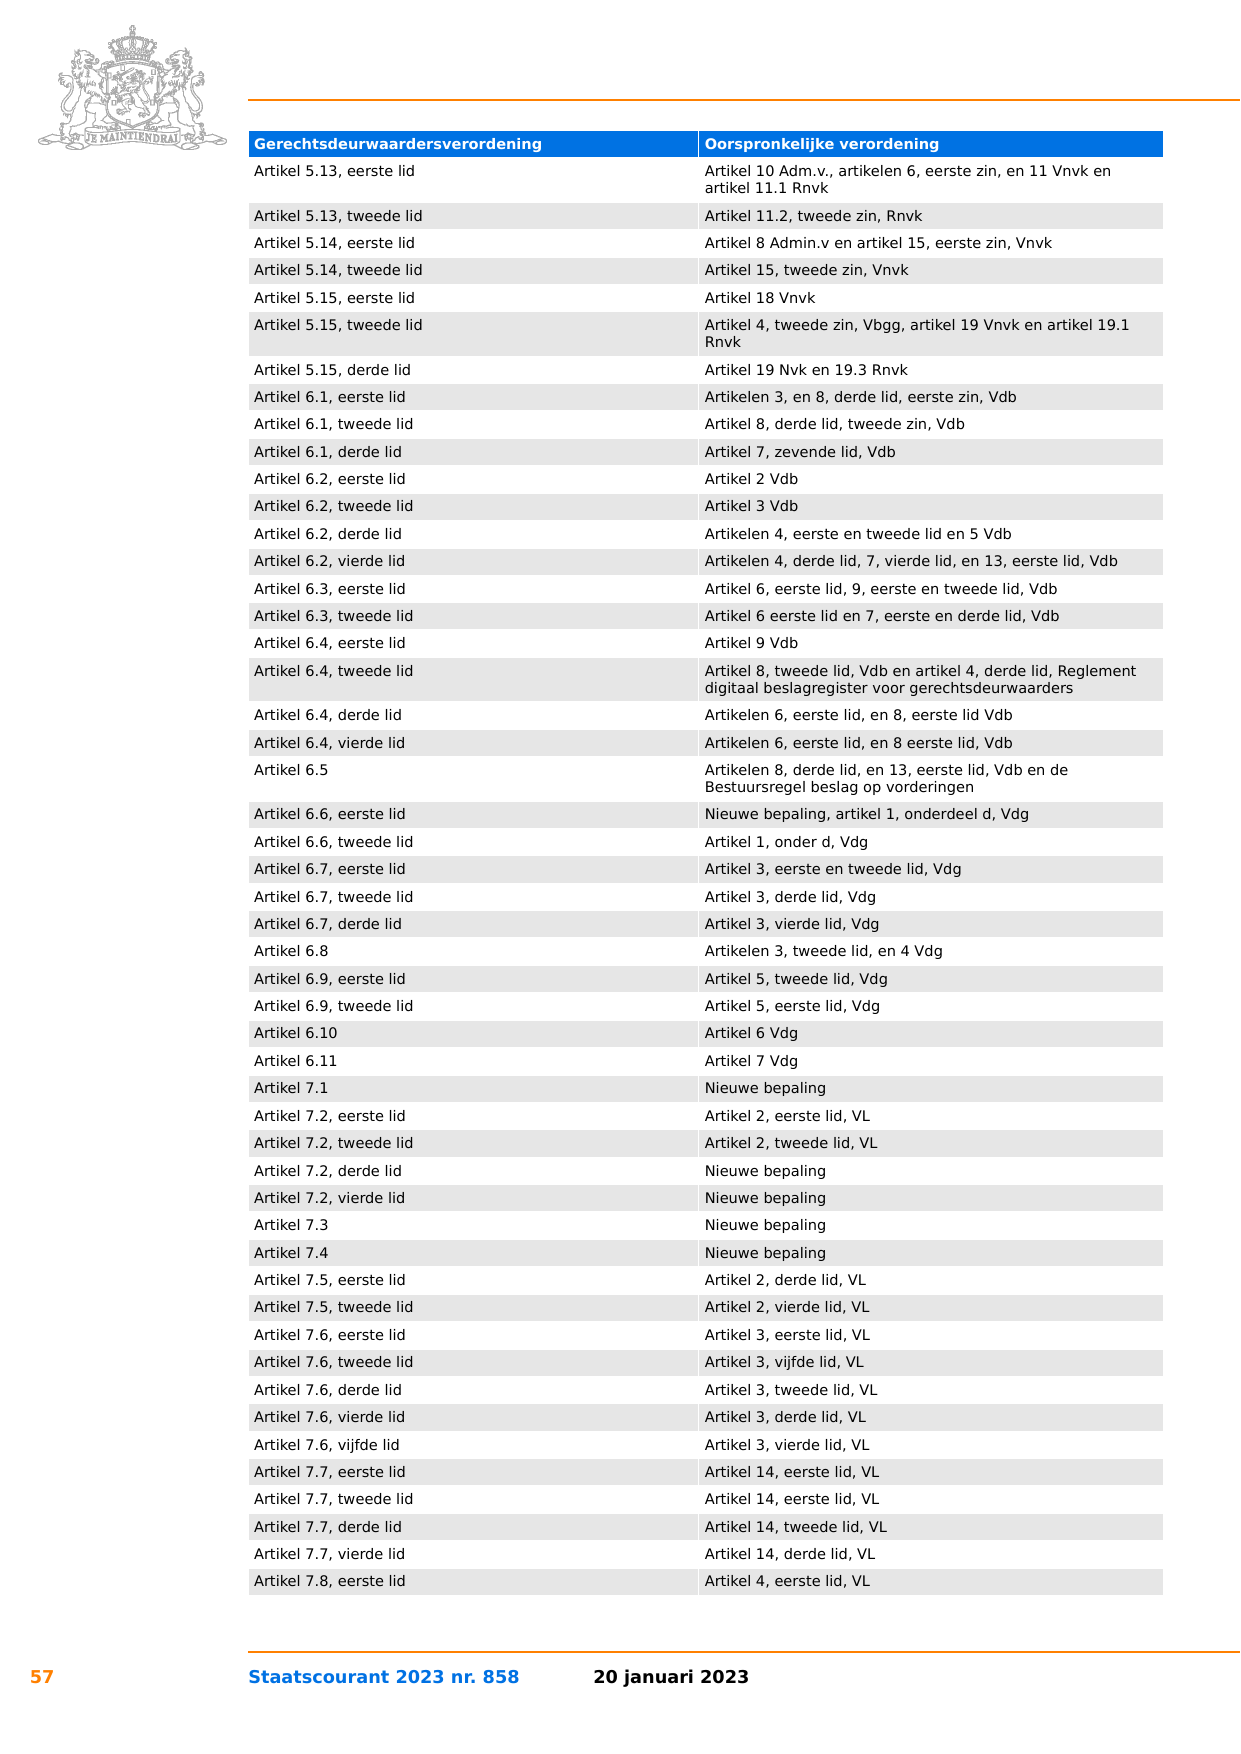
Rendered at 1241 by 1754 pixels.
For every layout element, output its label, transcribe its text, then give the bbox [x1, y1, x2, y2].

table_cell Artikel 6.7, tweede lid [249, 884, 698, 910]
table_cell Artikel 6.1, eerste lid [249, 384, 698, 410]
table_cell Artikel 11.2, tweede zin, Rnvk [699, 203, 1163, 229]
table_cell Artikel 6.2, vierde lid [249, 549, 698, 575]
table_cell Artikel 6.3, tweede lid [249, 603, 698, 629]
table_cell Artikel 6.9, eerste lid [249, 966, 698, 992]
table_cell Artikelen 3, tweede lid, en 4 Vdg [699, 939, 1163, 965]
table_cell Artikel 6.11 [249, 1048, 698, 1074]
table_cell Artikel 6, eerste lid, 9, eerste en tweede lid, Vdb [699, 576, 1163, 602]
table_cell Artikel 6.4, eerste lid [249, 631, 698, 657]
table_cell Artikel 6.2, eerste lid [249, 466, 698, 493]
table_cell Artikel 7.6, eerste lid [249, 1322, 698, 1348]
table_cell Artikel 6 Vdg [699, 1021, 1163, 1047]
table_cell Artikel 7.6, vijfde lid [249, 1432, 698, 1458]
table_cell Artikel 6.2, tweede lid [249, 494, 698, 520]
table_header Gerechtsdeurwaardersverordening [249, 131, 698, 157]
table_cell Artikel 3, eerste lid, VL [699, 1322, 1163, 1348]
table_cell Artikel 6.3, eerste lid [249, 576, 698, 602]
table_cell Artikel 3, tweede lid, VL [699, 1377, 1163, 1403]
table_cell Artikel 6.6, eerste lid [249, 802, 698, 828]
table_cell Artikel 5, tweede lid, Vdg [699, 966, 1163, 992]
table_cell Artikel 8 Admin.v en artikel 15, eerste zin, Vnvk [699, 230, 1163, 256]
table_cell Artikel 3, vierde lid, VL [699, 1432, 1163, 1458]
table_cell Artikel 2 Vdb [699, 466, 1163, 493]
table_cell Nieuwe bepaling [699, 1158, 1163, 1184]
table_cell Artikel 15, tweede zin, Vnvk [699, 258, 1163, 284]
table_cell Artikel 7.2, vierde lid [249, 1185, 698, 1211]
table_cell Artikelen 8, derde lid, en 13, eerste lid, Vdb en de Bestuursregel beslag op vorderingen [699, 757, 1163, 801]
table_cell Artikel 1, onder d, Vdg [699, 829, 1163, 855]
table_cell Artikel 6.7, eerste lid [249, 856, 698, 883]
table_cell Artikel 6.1, tweede lid [249, 411, 698, 438]
table_cell Artikel 7.7, tweede lid [249, 1486, 698, 1513]
table_cell Artikel 14, eerste lid, VL [699, 1486, 1163, 1513]
table_cell Artikel 7.8, eerste lid [249, 1569, 698, 1595]
table_cell Artikel 5, eerste lid, Vdg [699, 993, 1163, 1020]
table_cell Artikel 2, eerste lid, VL [699, 1103, 1163, 1129]
table_cell Artikel 6.2, derde lid [249, 521, 698, 547]
table_cell Nieuwe bepaling [699, 1076, 1163, 1102]
table_cell Artikel 7.7, derde lid [249, 1514, 698, 1540]
table_cell Artikel 5.15, derde lid [249, 357, 698, 383]
table_cell Artikel 8, derde lid, tweede zin, Vdb [699, 411, 1163, 438]
table_cell Artikel 6.4, vierde lid [249, 730, 698, 756]
table_cell Artikelen 4, derde lid, 7, vierde lid, en 13, eerste lid, Vdb [699, 549, 1163, 575]
table_cell Artikelen 6, eerste lid, en 8, eerste lid Vdb [699, 703, 1163, 729]
table_cell Artikel 2, derde lid, VL [699, 1267, 1163, 1294]
table_cell Artikelen 3, en 8, derde lid, eerste zin, Vdb [699, 384, 1163, 410]
table_cell Artikel 2, tweede lid, VL [699, 1130, 1163, 1157]
table_cell Artikel 18 Vnvk [699, 285, 1163, 311]
table_cell Artikel 6.10 [249, 1021, 698, 1047]
table_cell Artikel 7, zevende lid, Vdb [699, 439, 1163, 465]
table_cell Artikel 7.7, vierde lid [249, 1541, 698, 1568]
table_cell Artikel 5.15, tweede lid [249, 312, 698, 356]
table_cell Nieuwe bepaling [699, 1213, 1163, 1239]
picture [38, 25, 227, 150]
table_cell Artikel 7.6, vierde lid [249, 1404, 698, 1431]
table_cell Artikel 7.6, derde lid [249, 1377, 698, 1403]
table_cell Artikel 14, derde lid, VL [699, 1541, 1163, 1568]
table_cell Artikel 4, eerste lid, VL [699, 1569, 1163, 1595]
table_cell Artikel 7.6, tweede lid [249, 1350, 698, 1376]
table_cell Artikel 5.13, eerste lid [249, 158, 698, 202]
table_cell Artikel 9 Vdb [699, 631, 1163, 657]
table_cell Artikel 5.13, tweede lid [249, 203, 698, 229]
table_cell Artikel 19 Nvk en 19.3 Rnvk [699, 357, 1163, 383]
table_cell Artikel 4, tweede zin, Vbgg, artikel 19 Vnvk en artikel 19.1 Rnvk [699, 312, 1163, 356]
table_cell Artikel 7.2, tweede lid [249, 1130, 698, 1157]
table_cell Artikel 3, vierde lid, Vdg [699, 911, 1163, 937]
table_cell Artikel 5.14, tweede lid [249, 258, 698, 284]
table_header Oorspronkelijke verordening [699, 131, 1163, 157]
table_cell Nieuwe bepaling [699, 1185, 1163, 1211]
table_cell Artikel 6.5 [249, 757, 698, 801]
table_cell Artikel 7.2, eerste lid [249, 1103, 698, 1129]
table_cell Nieuwe bepaling [699, 1240, 1163, 1266]
table_cell Artikel 3, derde lid, VL [699, 1404, 1163, 1431]
table_cell Artikelen 6, eerste lid, en 8 eerste lid, Vdb [699, 730, 1163, 756]
table_cell Artikel 14, tweede lid, VL [699, 1514, 1163, 1540]
table_cell Artikel 10 Adm.v., artikelen 6, eerste zin, en 11 Vnvk en artikel 11.1 Rnvk [699, 158, 1163, 202]
table_cell Artikel 6.9, tweede lid [249, 993, 698, 1020]
table_cell Artikel 5.15, eerste lid [249, 285, 698, 311]
table_cell Artikel 8, tweede lid, Vdb en artikel 4, derde lid, Reglement digitaal beslagregister voor gerechtsdeurwaarders [699, 658, 1163, 701]
table_cell Artikel 6 eerste lid en 7, eerste en derde lid, Vdb [699, 603, 1163, 629]
table_cell Artikel 7 Vdg [699, 1048, 1163, 1074]
table_cell Artikel 6.4, derde lid [249, 703, 698, 729]
table_cell Artikel 2, vierde lid, VL [699, 1295, 1163, 1321]
table_cell Artikel 6.4, tweede lid [249, 658, 698, 701]
table_cell Artikel 6.7, derde lid [249, 911, 698, 937]
table_cell Artikel 3, eerste en tweede lid, Vdg [699, 856, 1163, 883]
table_cell Artikel 6.6, tweede lid [249, 829, 698, 855]
table_cell Nieuwe bepaling, artikel 1, onderdeel d, Vdg [699, 802, 1163, 828]
table_cell Artikel 7.5, tweede lid [249, 1295, 698, 1321]
table_cell Artikel 5.14, eerste lid [249, 230, 698, 256]
table_cell Artikel 7.3 [249, 1213, 698, 1239]
table_cell Artikel 3, vijfde lid, VL [699, 1350, 1163, 1376]
table_cell Artikel 3, derde lid, Vdg [699, 884, 1163, 910]
table_cell Artikel 6.8 [249, 939, 698, 965]
table_cell Artikel 7.5, eerste lid [249, 1267, 698, 1294]
table_cell Artikel 7.2, derde lid [249, 1158, 698, 1184]
table_cell Artikel 7.4 [249, 1240, 698, 1266]
table_cell Artikel 14, eerste lid, VL [699, 1459, 1163, 1485]
table_cell Artikel 7.7, eerste lid [249, 1459, 698, 1485]
table_cell Artikel 6.1, derde lid [249, 439, 698, 465]
table_cell Artikelen 4, eerste en tweede lid en 5 Vdb [699, 521, 1163, 547]
table_cell Artikel 7.1 [249, 1076, 698, 1102]
table_cell Artikel 3 Vdb [699, 494, 1163, 520]
